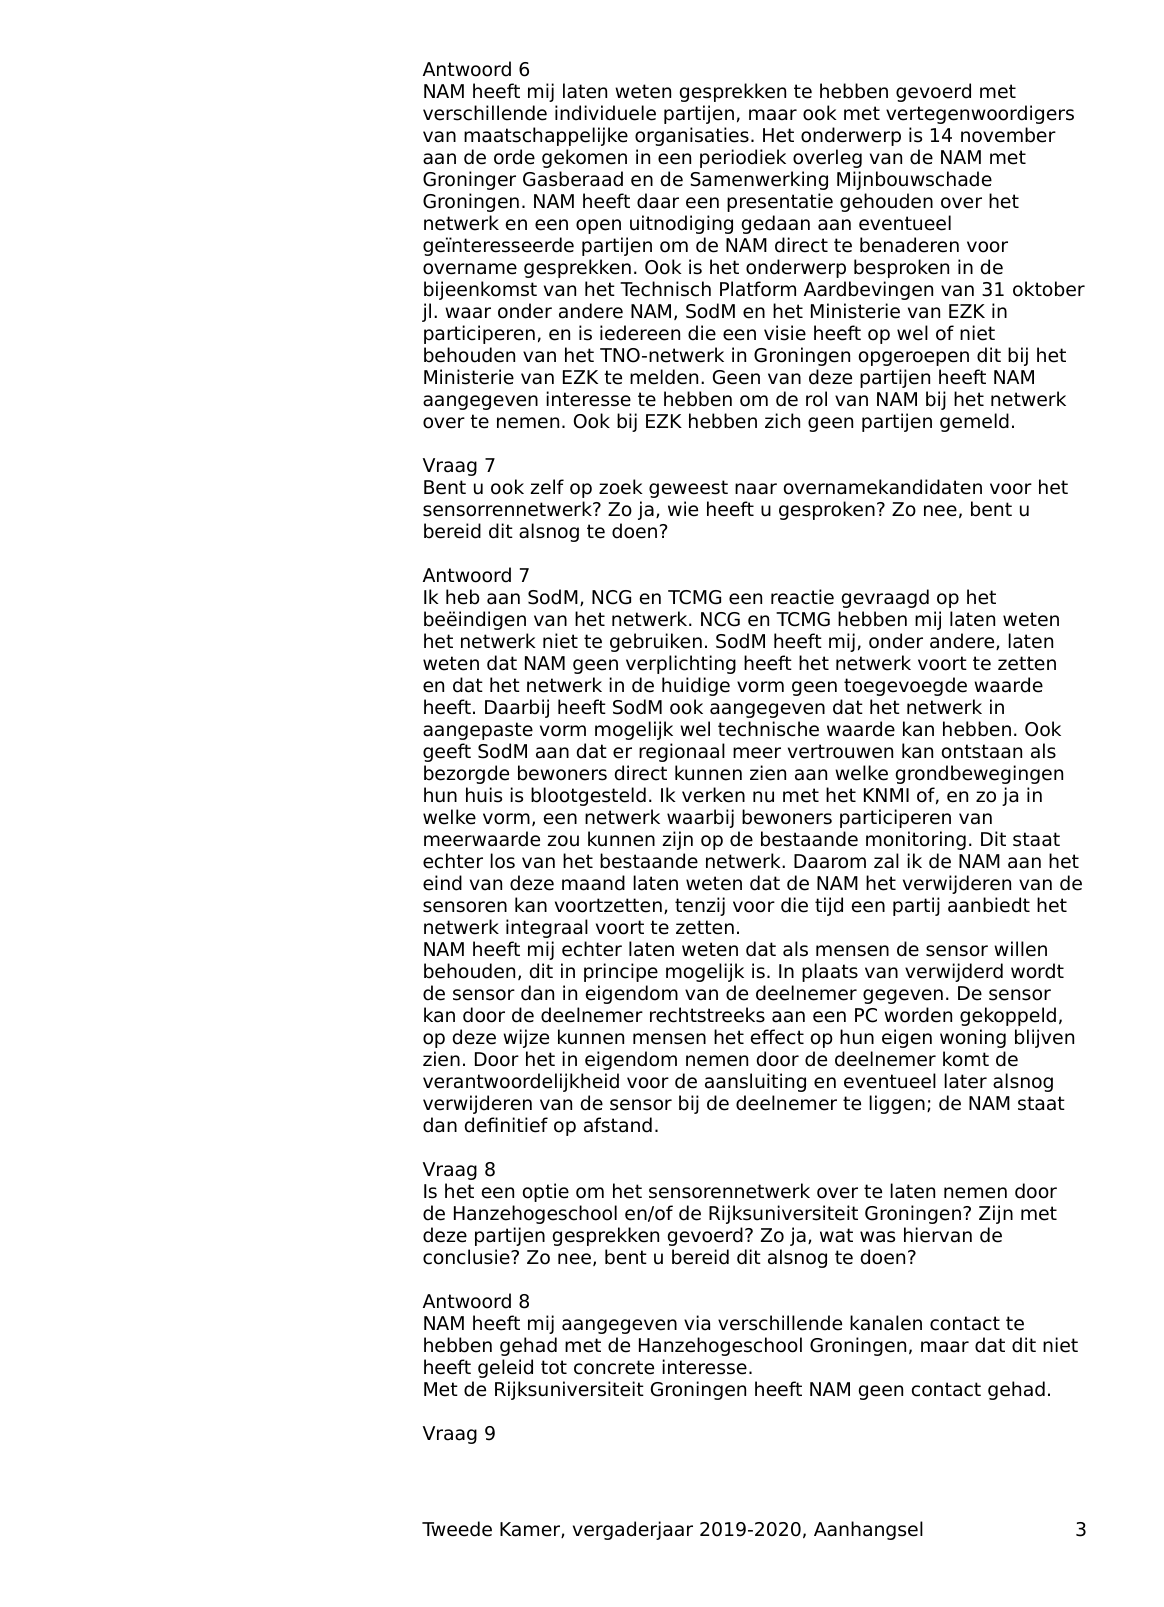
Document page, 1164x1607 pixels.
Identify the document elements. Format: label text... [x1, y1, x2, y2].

text NAM heeft mij laten weten gesprekken te hebben gevoerd met verschillende individuele partijen, maar ook met vertegenwoordigers van maatschappelijke organisaties. Het onderwerp is 14 november aan de orde gekomen in een periodiek overleg van de NAM met Groninger Gasberaad en de Samenwerking Mijnbouwschade Groningen. NAM heeft daar een presentatie gehouden over het netwerk en een open uitnodiging gedaan aan eventueel geïnteresseerde partijen om de NAM direct te benaderen voor overname gesprekken. Ook is het onderwerp besproken in de bijeenkomst van het Technisch Platform Aardbevingen van 31 oktober jl. waar onder andere NAM, SodM en het Ministerie van EZK in participeren, en is iedereen die een visie heeft op wel of niet behouden van het TNO-netwerk in Groningen opgeroepen dit bij het Ministerie van EZK te melden. Geen van deze partijen heeft NAM aangegeven interesse te hebben om de rol van NAM bij het netwerk over te nemen. Ook bij EZK hebben zich geen partijen gemeld. [422, 81, 1087, 433]
text NAM heeft mij aangegeven via verschillende kanalen contact te hebben gehad met de Hanzehogeschool Groningen, maar dat dit niet heeft geleid tot concrete interesse. [422, 1313, 1087, 1379]
text Bent u ook zelf op zoek geweest naar overnamekandidaten voor het sensorrennetwerk? Zo ja, wie heeft u gesproken? Zo nee, bent u bereid dit alsnog te doen? [422, 477, 1087, 543]
text Vraag 9 [422, 1423, 1087, 1445]
text Vraag 8 [422, 1159, 1087, 1181]
text Met de Rijksuniversiteit Groningen heeft NAM geen contact gehad. [422, 1379, 1087, 1401]
text Antwoord 7 [422, 565, 1087, 587]
text Antwoord 8 [422, 1291, 1087, 1313]
text NAM heeft mij echter laten weten dat als mensen de sensor willen behouden, dit in principe mogelijk is. In plaats van verwijderd wordt de sensor dan in eigendom van de deelnemer gegeven. De sensor kan door de deelnemer rechtstreeks aan een PC worden gekoppeld, op deze wijze kunnen mensen het effect op hun eigen woning blijven zien. Door het in eigendom nemen door de deelnemer komt de verantwoordelijkheid voor de aansluiting en eventueel later alsnog verwijderen van de sensor bij de deelnemer te liggen; de NAM staat dan definitief op afstand. [422, 939, 1087, 1136]
text Antwoord 6 [422, 59, 1087, 81]
text Ik heb aan SodM, NCG en TCMG een reactie gevraagd op het beëindigen van het netwerk. NCG en TCMG hebben mij laten weten het netwerk niet te gebruiken. SodM heeft mij, onder andere, laten weten dat NAM geen verplichting heeft het netwerk voort te zetten en dat het netwerk in de huidige vorm geen toegevoegde waarde heeft. Daarbij heeft SodM ook aangegeven dat het netwerk in aangepaste vorm mogelijk wel technische waarde kan hebben. Ook geeft SodM aan dat er regionaal meer vertrouwen kan ontstaan als bezorgde bewoners direct kunnen zien aan welke grondbewegingen hun huis is blootgesteld. Ik verken nu met het KNMI of, en zo ja in welke vorm, een netwerk waarbij bewoners participeren van meerwaarde zou kunnen zijn op de bestaande monitoring. Dit staat echter los van het bestaande netwerk. Daarom zal ik de NAM aan het eind van deze maand laten weten dat de NAM het verwijderen van de sensoren kan voortzetten, tenzij voor die tijd een partij aanbiedt het netwerk integraal voort te zetten. [422, 587, 1087, 939]
text Vraag 7 [422, 455, 1087, 477]
text Is het een optie om het sensorennetwerk over te laten nemen door de Hanzehogeschool en/of de Rijksuniversiteit Groningen? Zijn met deze partijen gesprekken gevoerd? Zo ja, wat was hiervan de conclusie? Zo nee, bent u bereid dit alsnog te doen? [422, 1181, 1087, 1268]
